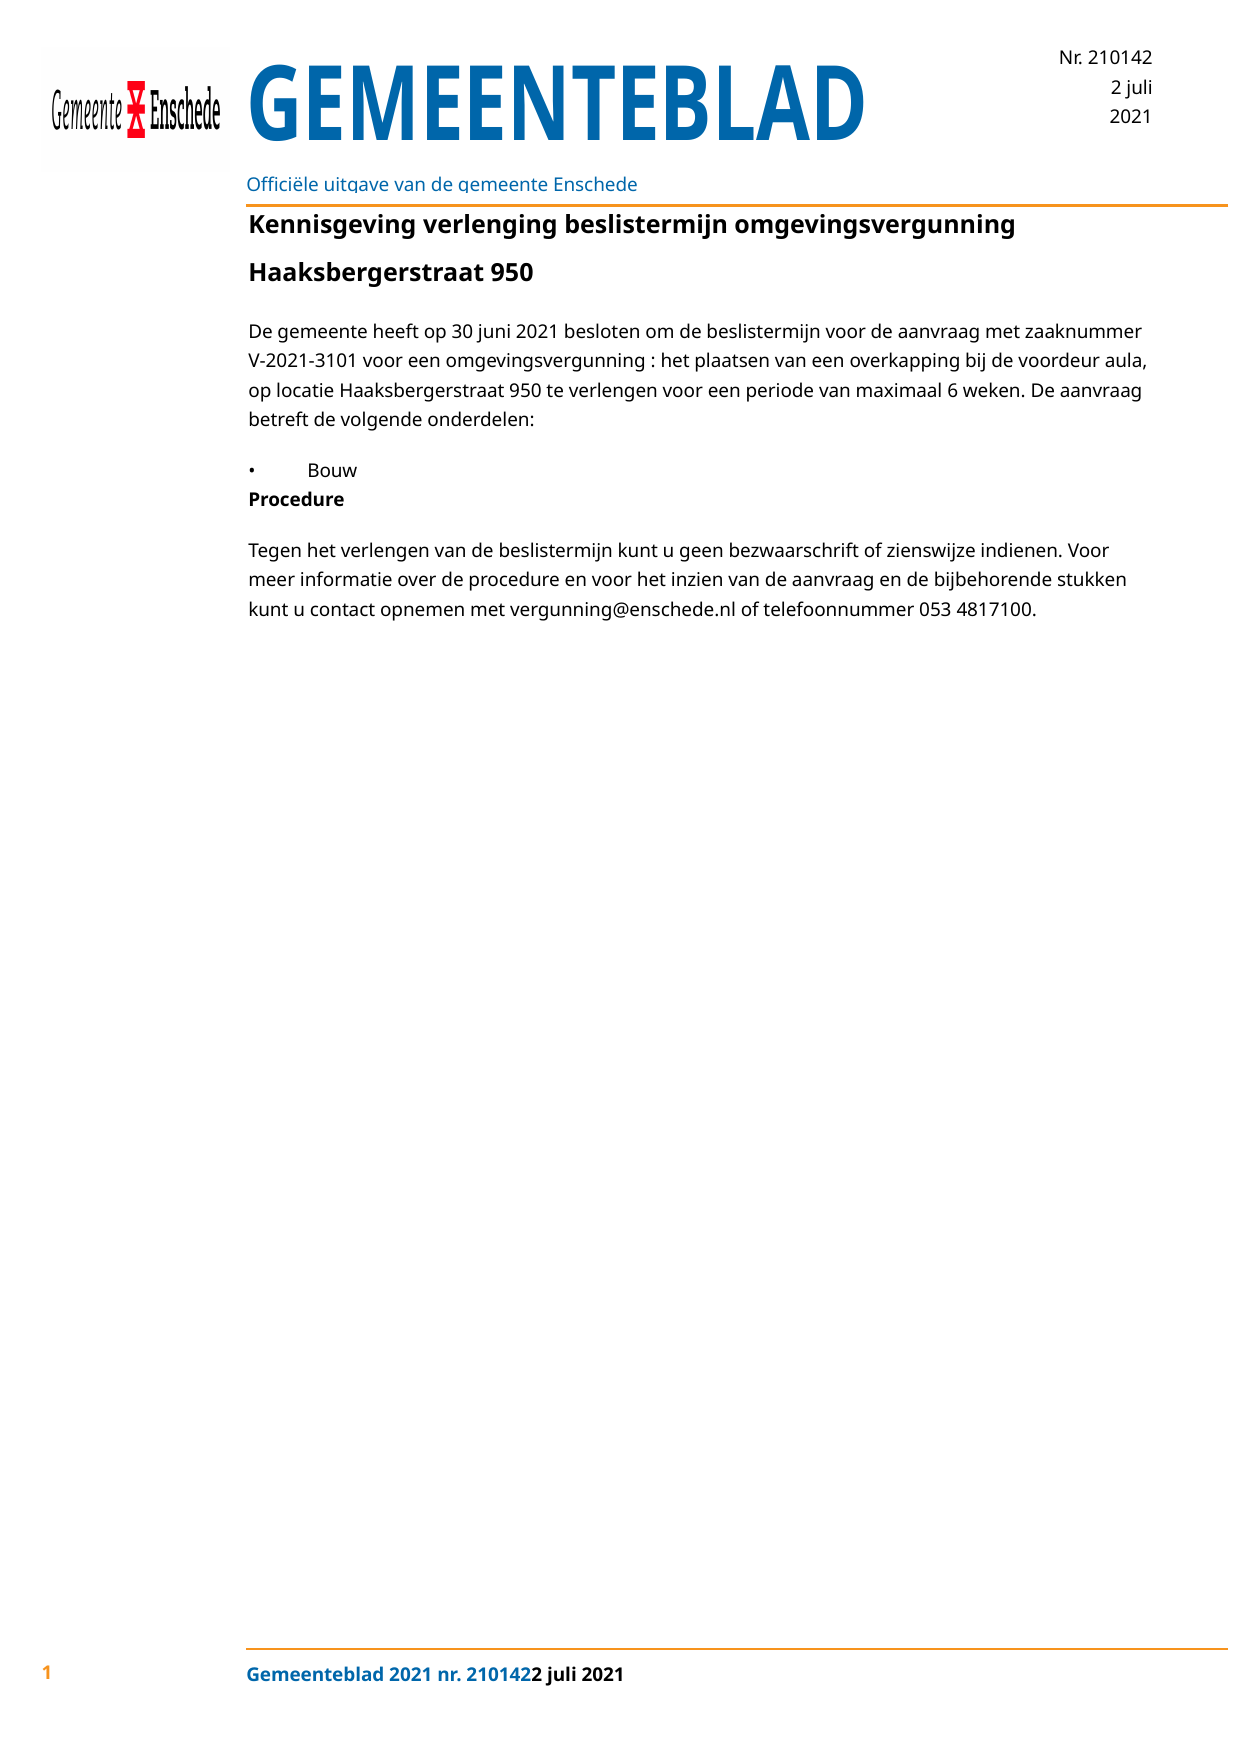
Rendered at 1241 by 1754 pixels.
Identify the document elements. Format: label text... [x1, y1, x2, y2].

picture [41, 47, 231, 172]
text De gemeente heeft op 30 juni 2021 besloten om de beslistermijn voor de aanvraag met zaaknummer V-2021-3101 voor een omgevingsvergunning : het plaatsen van een overkapping bij de voordeur aula, op locatie Haaksbergerstraat 950 te verlengen voor een periode van maximaal 6 weken. De aanvraag betreft de volgende onderdelen: [248, 318, 1152, 432]
text Tegen het verlengen van de beslistermijn kunt u geen bezwaarschrift of zienswijze indienen. Voor meer informatie over de procedure en voor het inzien van de aanvraag en de bijbehorende stukken kunt u contact opnemen met vergunning@enschede.nl of telefoonnummer 053 4817100. [248, 537, 1152, 622]
text Procedure [248, 487, 1152, 512]
list Bouw [248, 457, 1152, 483]
text Kennisgeving verlenging beslistermijn omgevingsvergunning Haaksbergerstraat 950 [248, 207, 1152, 288]
